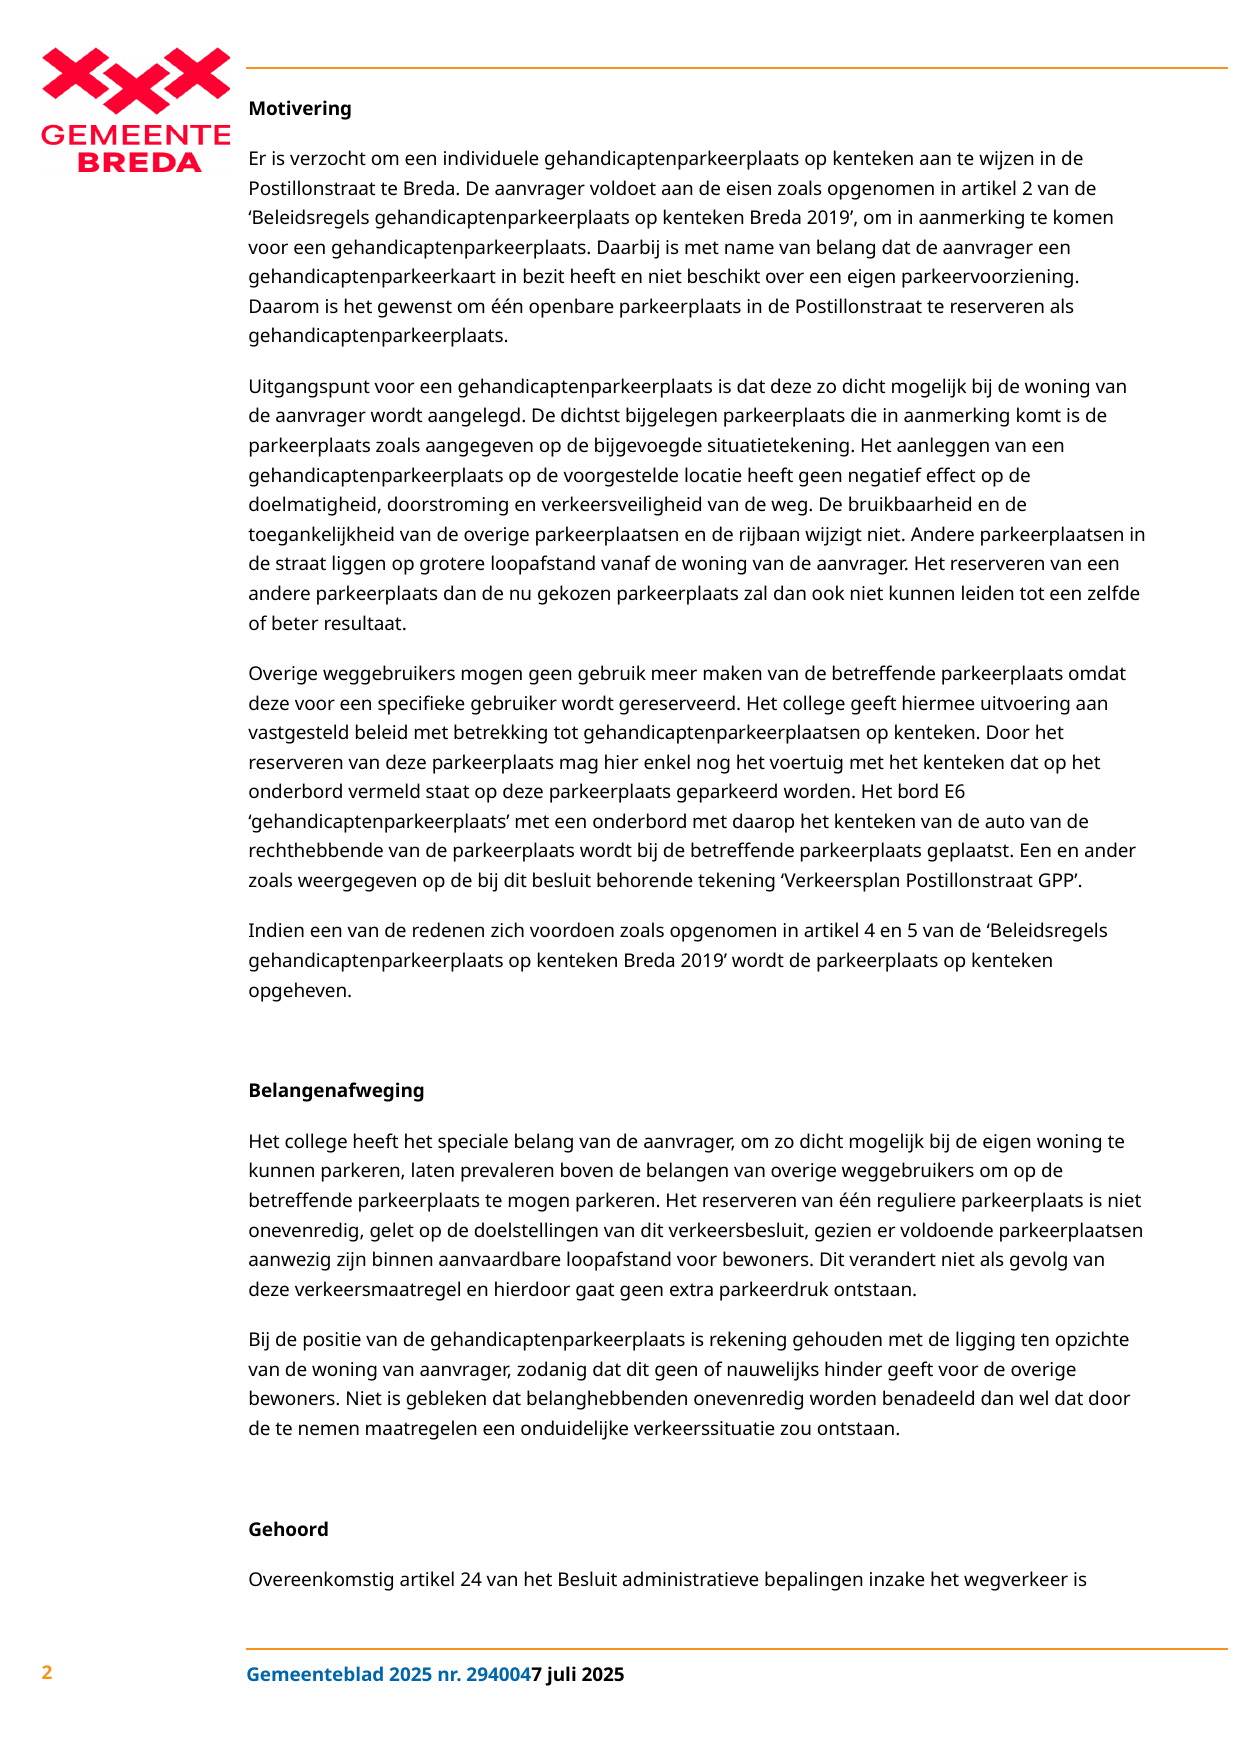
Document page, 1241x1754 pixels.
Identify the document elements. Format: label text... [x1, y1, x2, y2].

text Indien een van de redenen zich voordoen zoals opgenomen in artikel 4 en 5 van de ‘Beleidsregels gehandicaptenparkeerplaats op kenteken Breda 2019’ wordt de parkeerplaats op kenteken opgeheven. [248, 918, 1152, 1003]
picture [41, 47, 231, 172]
text Motivering [248, 95, 1152, 121]
text Overeenkomstig artikel 24 van het Besluit administratieve bepalingen inzake het wegverkeer is [248, 1566, 1152, 1592]
text Belangenafweging [248, 1078, 1152, 1103]
text Overige weggebruikers mogen geen gebruik meer maken van de betreffende parkeerplaats omdat deze voor een specifieke gebruiker wordt gereserveerd. Het college geeft hiermee uitvoering aan vastgesteld beleid met betrekking tot gehandicaptenparkeerplaatsen op kenteken. Door het reserveren van deze parkeerplaats mag hier enkel nog het voertuig met het kenteken dat op het onderbord vermeld staat op deze parkeerplaats geparkeerd worden. Het bord E6 ‘gehandicaptenparkeerplaats’ met een onderbord met daarop het kenteken van de auto van de rechthebbende van de parkeerplaats wordt bij de betreffende parkeerplaats geplaatst. Een en ander zoals weergegeven op de bij dit besluit behorende tekening ‘Verkeersplan Postillonstraat GPP’. [248, 660, 1152, 893]
text Het college heeft het speciale belang van de aanvrager, om zo dicht mogelijk bij de eigen woning te kunnen parkeren, laten prevaleren boven de belangen van overige weggebruikers om op de betreffende parkeerplaats te mogen parkeren. Het reserveren van één reguliere parkeerplaats is niet onevenredig, gelet op de doelstellingen van dit verkeersbesluit, gezien er voldoende parkeerplaatsen aanwezig zijn binnen aanvaardbare loopafstand voor bewoners. Dit verandert niet als gevolg van deze verkeersmaatregel en hierdoor gaat geen extra parkeerdruk ontstaan. [248, 1128, 1152, 1302]
text Uitgangspunt voor een gehandicaptenparkeerplaats is dat deze zo dicht mogelijk bij de woning van de aanvrager wordt aangelegd. De dichtst bijgelegen parkeerplaats die in aanmerking komt is de parkeerplaats zoals aangegeven op de bijgevoegde situatietekening. Het aanleggen van een gehandicaptenparkeerplaats op de voorgestelde locatie heeft geen negatief effect op de doelmatigheid, doorstroming en verkeersveiligheid van de weg. De bruikbaarheid en de toegankelijkheid van de overige parkeerplaatsen en de rijbaan wijzigt niet. Andere parkeerplaatsen in de straat liggen op grotere loopafstand vanaf de woning van de aanvrager. Het reserveren van een andere parkeerplaats dan de nu gekozen parkeerplaats zal dan ook niet kunnen leiden tot een zelfde of beter resultaat. [248, 373, 1152, 636]
text Gehoord [248, 1516, 1152, 1542]
text Bij de positie van de gehandicaptenparkeerplaats is rekening gehouden met de ligging ten opzichte van de woning van aanvrager, zodanig dat dit geen of nauwelijks hinder geeft voor de overige bewoners. Niet is gebleken dat belanghebbenden onevenredig worden benadeeld dan wel dat door de te nemen maatregelen een onduidelijke verkeerssituatie zou ontstaan. [248, 1326, 1152, 1441]
text Er is verzocht om een individuele gehandicaptenparkeerplaats op kenteken aan te wijzen in de Postillonstraat te Breda. De aanvrager voldoet aan de eisen zoals opgenomen in artikel 2 van de ‘Beleidsregels gehandicaptenparkeerplaats op kenteken Breda 2019’, om in aanmerking te komen voor een gehandicaptenparkeerplaats. Daarbij is met name van belang dat de aanvrager een gehandicaptenparkeerkaart in bezit heeft en niet beschikt over een eigen parkeervoorziening. Daarom is het gewenst om één openbare parkeerplaats in de Postillonstraat te reserveren als gehandicaptenparkeerplaats. [248, 145, 1152, 348]
